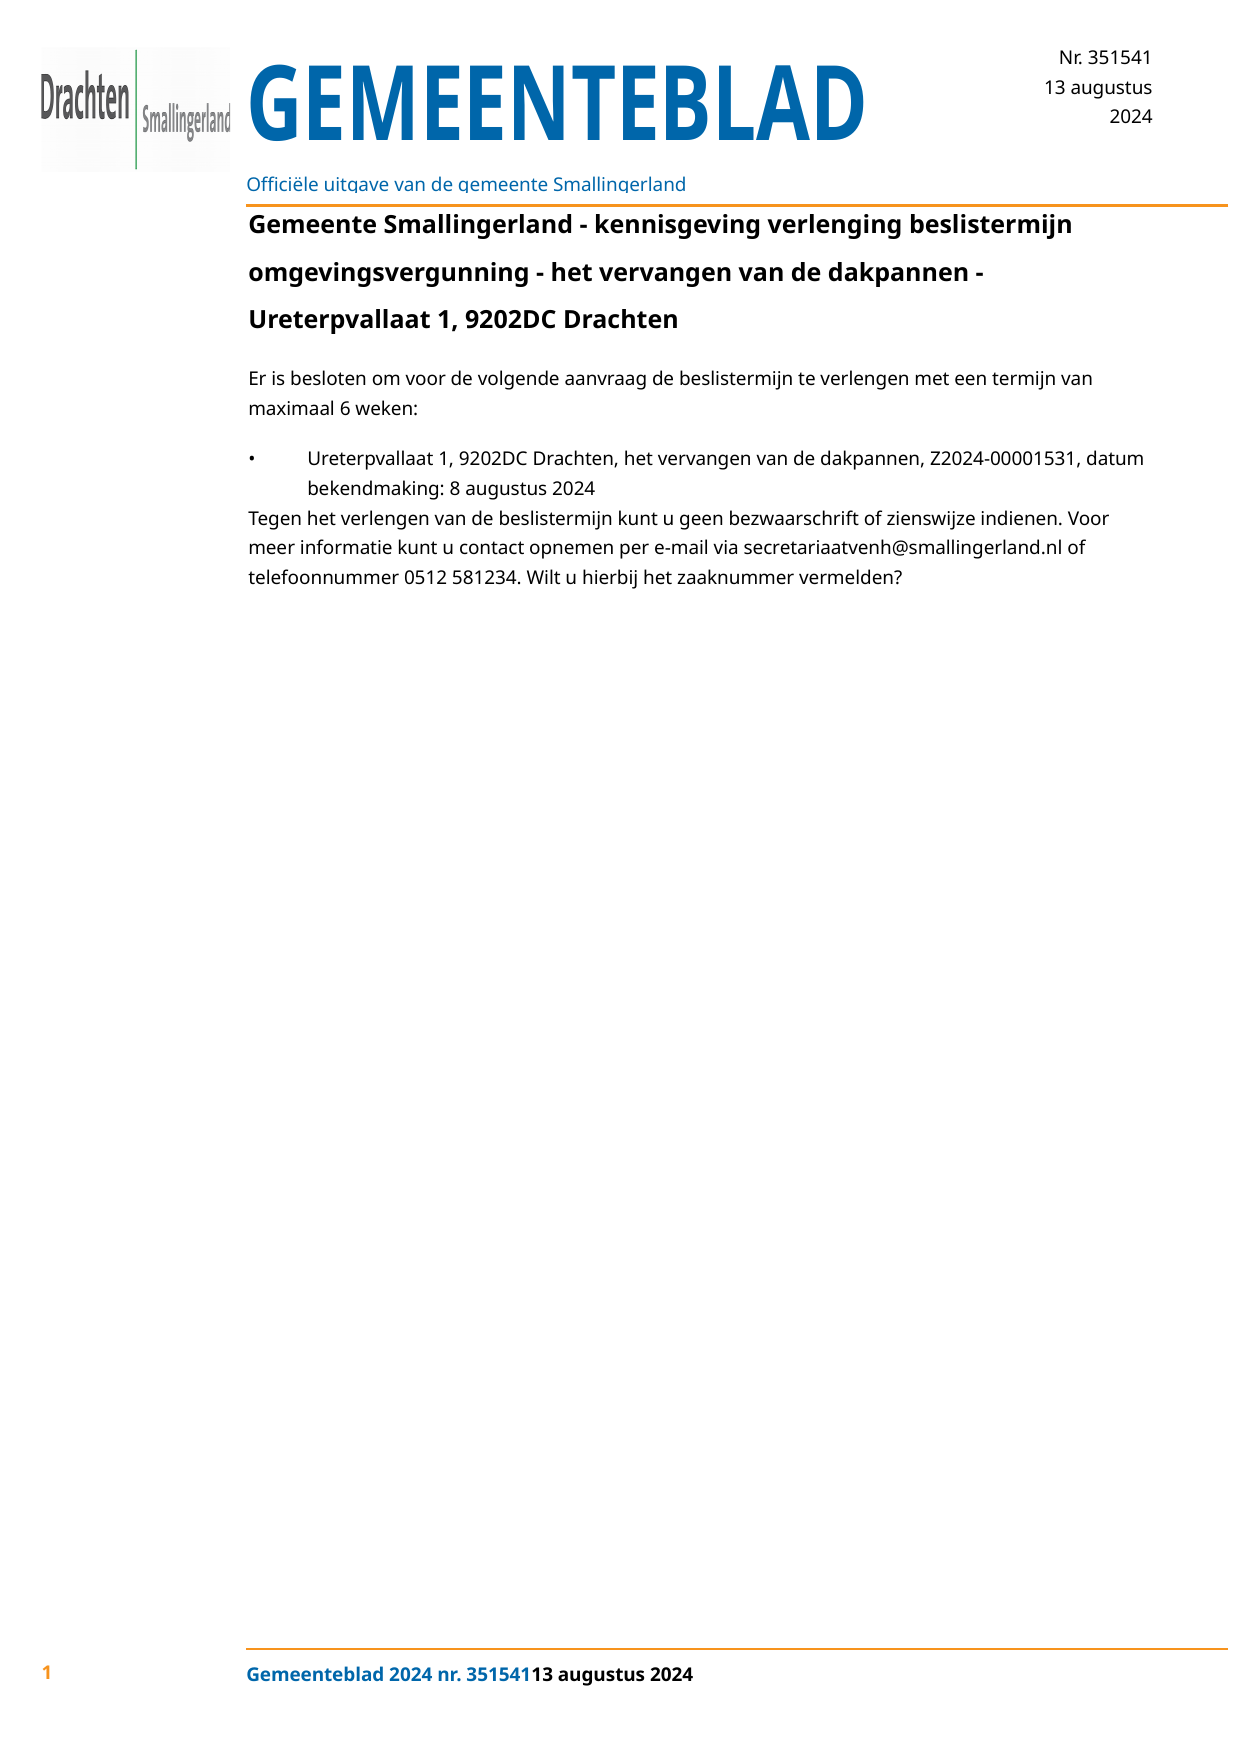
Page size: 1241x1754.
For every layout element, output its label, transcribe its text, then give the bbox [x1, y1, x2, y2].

list Ureterpvallaat 1, 9202DC Drachten, het vervangen van de dakpannen, Z2024-00001531, datum bekendmaking: 8 augustus 2024 [248, 446, 1152, 501]
picture [41, 47, 231, 172]
text Er is besloten om voor de volgende aanvraag de beslistermijn te verlengen met een termijn van maximaal 6 weken: [248, 366, 1152, 421]
text Gemeente Smallingerland - kennisgeving verlenging beslistermijn omgevingsvergunning - het vervangen van de dakpannen - Ureterpvallaat 1, 9202DC Drachten [248, 207, 1152, 336]
text Tegen het verlengen van de beslistermijn kunt u geen bezwaarschrift of zienswijze indienen. Voor meer informatie kunt u contact opnemen per e-mail via secretariaatvenh@smallingerland.nl of telefoonnummer 0512 581234. Wilt u hierbij het zaaknummer vermelden? [248, 505, 1152, 589]
